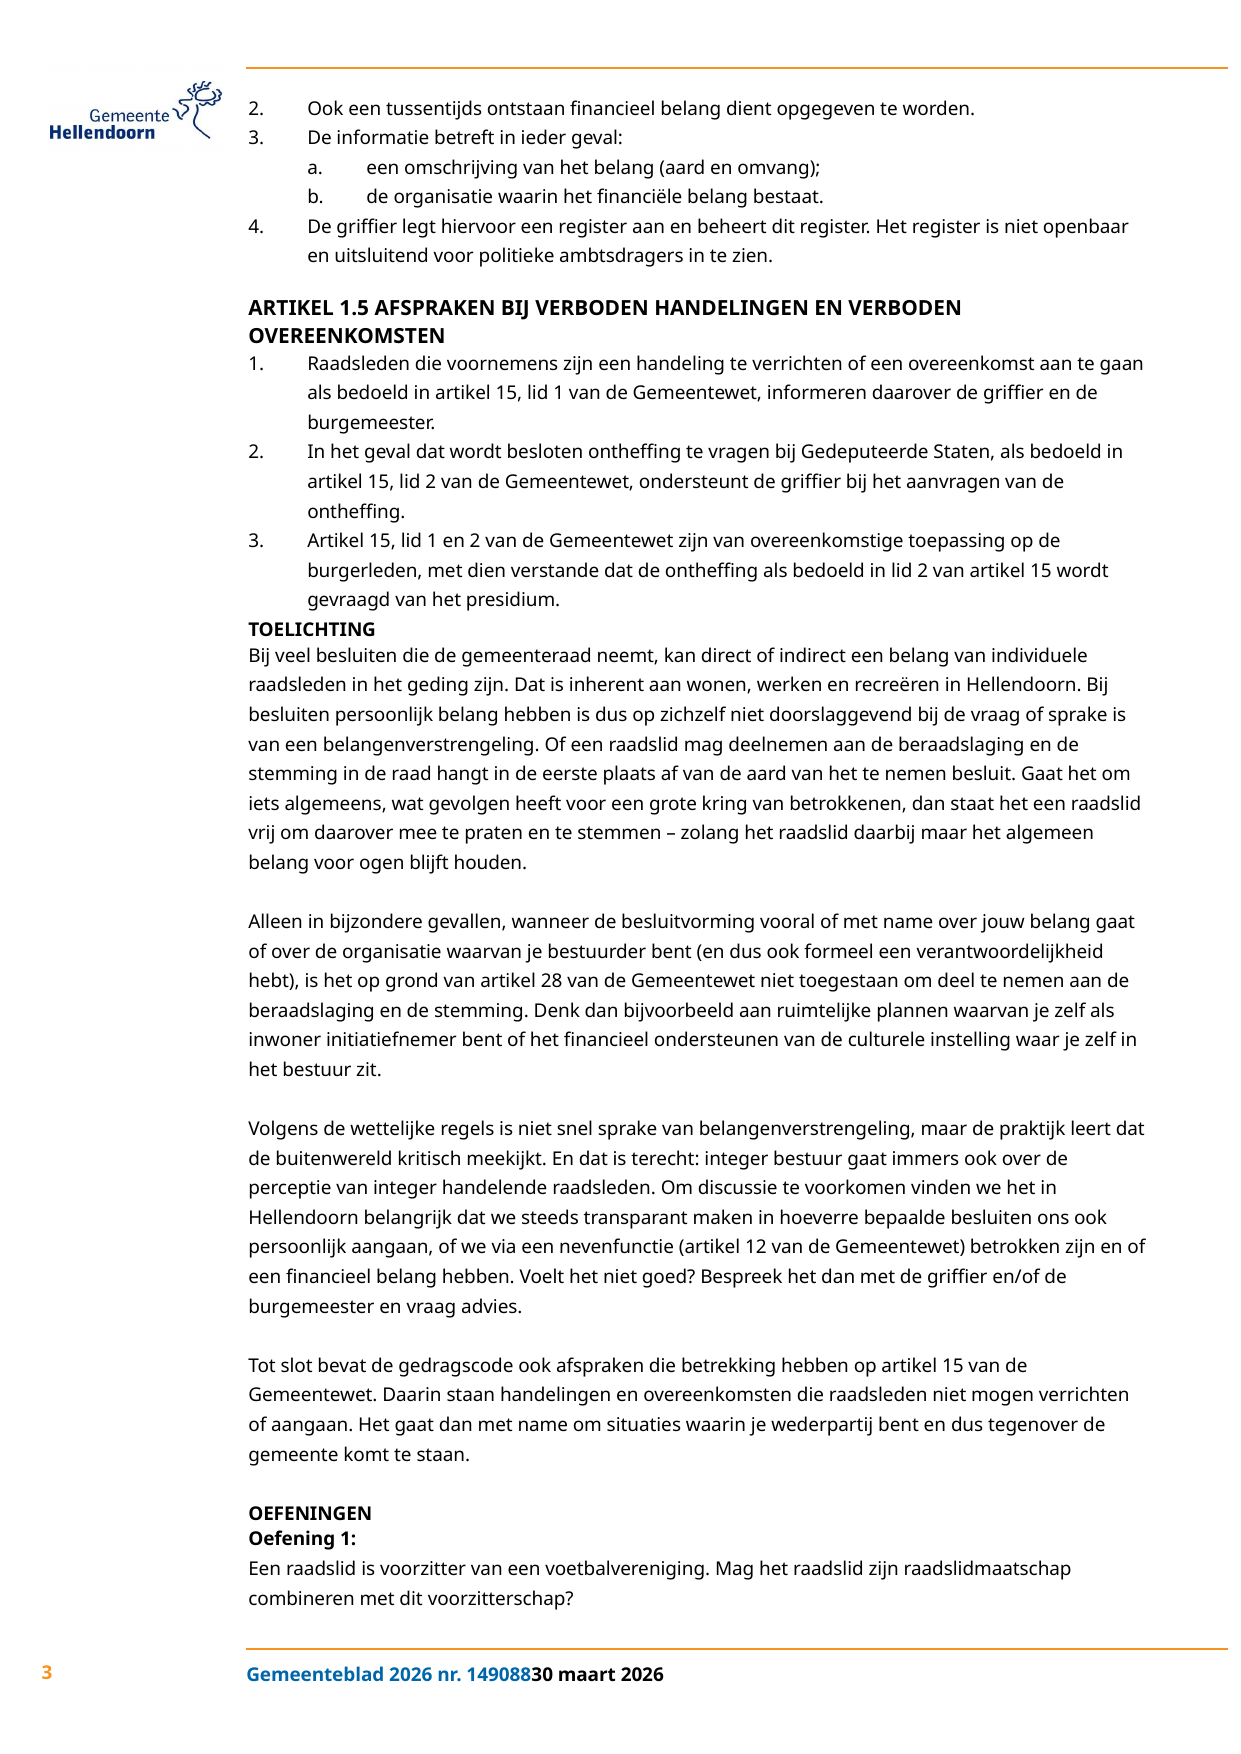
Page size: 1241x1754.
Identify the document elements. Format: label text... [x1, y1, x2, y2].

list de organisatie waarin het financiële belang bestaat. [307, 183, 1152, 209]
list De griffier legt hiervoor een register aan en beheert dit register. Het register is niet openbaar en uitsluitend voor politieke ambtsdragers in te zien. [248, 213, 1152, 268]
text Alleen in bijzondere gevallen, wanneer de besluitvorming vooral of met name over jouw belang gaat of over de organisatie waarvan je bestuurder bent (en dus ook formeel een verantwoordelijkheid hebt), is het op grond van artikel 28 van de Gemeentewet niet toegestaan om deel te nemen aan de beraadslaging en de stemming. Denk dan bijvoorbeeld aan ruimtelijke plannen waarvan je zelf als inwoner initiatiefnemer bent of het financieel ondersteunen van de culturele instelling waar je zelf in het bestuur zit. [248, 908, 1152, 1082]
list In het geval dat wordt besloten ontheffing te vragen bij Gedeputeerde Staten, als bedoeld in artikel 15, lid 2 van de Gemeentewet, ondersteunt de griffier bij het aanvragen van de ontheffing. [248, 439, 1152, 524]
text Tot slot bevat de gedragscode ook afspraken die betrekking hebben op artikel 15 van de Gemeentewet. Daarin staan handelingen en overeenkomsten die raadsleden niet mogen verrichten of aangaan. Het gaat dan met name om situaties waarin je wederpartij bent en dus tegenover de gemeente komt te staan. [248, 1352, 1152, 1466]
picture [41, 47, 231, 172]
list een omschrijving van het belang (aard en omvang); [307, 154, 1152, 180]
text Een raadslid is voorzitter van een voetbalvereniging. Mag het raadslid zijn raadslidmaatschap combineren met dit voorzitterschap? [248, 1555, 1152, 1611]
list Raadsleden die voornemens zijn een handeling te verrichten of een overeenkomst aan te gaan als bedoeld in artikel 15, lid 1 van de Gemeentewet, informeren daarover de griffier en de burgemeester. [248, 350, 1152, 435]
text Bij veel besluiten die de gemeenteraad neemt, kan direct of indirect een belang van individuele raadsleden in het geding zijn. Dat is inherent aan wonen, werken en recreëren in Hellendoorn. Bij besluiten persoonlijk belang hebben is dus op zichzelf niet doorslaggevend bij de vraag of sprake is van een belangenverstrengeling. Of een raadslid mag deelnemen aan de beraadslaging en de stemming in de raad hangt in de eerste plaats af van de aard van het te nemen besluit. Gaat het om iets algemeens, wat gevolgen heeft voor een grote kring van betrokkenen, dan staat het een raadslid vrij om daarover mee te praten en te stemmen – zolang het raadslid daarbij maar het algemeen belang voor ogen blijft houden. [248, 642, 1152, 875]
list De informatie betreft in ieder geval: [248, 124, 1152, 150]
list Ook een tussentijds ontstaan financieel belang dient opgegeven te worden. [248, 95, 1152, 121]
text ARTIKEL 1.5 AFSPRAKEN BIJ VERBODEN HANDELINGEN EN VERBODEN OVEREENKOMSTEN [248, 293, 1152, 350]
text TOELICHTING [248, 616, 1152, 642]
list Artikel 15, lid 1 en 2 van de Gemeentewet zijn van overeenkomstige toepassing op de burgerleden, met dien verstande dat de ontheffing als bedoeld in lid 2 van artikel 15 wordt gevraagd van het presidium. [248, 527, 1152, 612]
text Oefening 1: [248, 1526, 1152, 1551]
text OEFENINGEN [248, 1500, 1152, 1526]
text Volgens de wettelijke regels is niet snel sprake van belangenverstrengeling, maar de praktijk leert dat de buitenwereld kritisch meekijkt. En dat is terecht: integer bestuur gaat immers ook over de perceptie van integer handelende raadsleden. Om discussie te voorkomen vinden we het in Hellendoorn belangrijk dat we steeds transparant maken in hoeverre bepaalde besluiten ons ook persoonlijk aangaan, of we via een nevenfunctie (artikel 12 van de Gemeentewet) betrokken zijn en of een financieel belang hebben. Voelt het niet goed? Bespreek het dan met de griffier en/of de burgemeester en vraag advies. [248, 1115, 1152, 1318]
